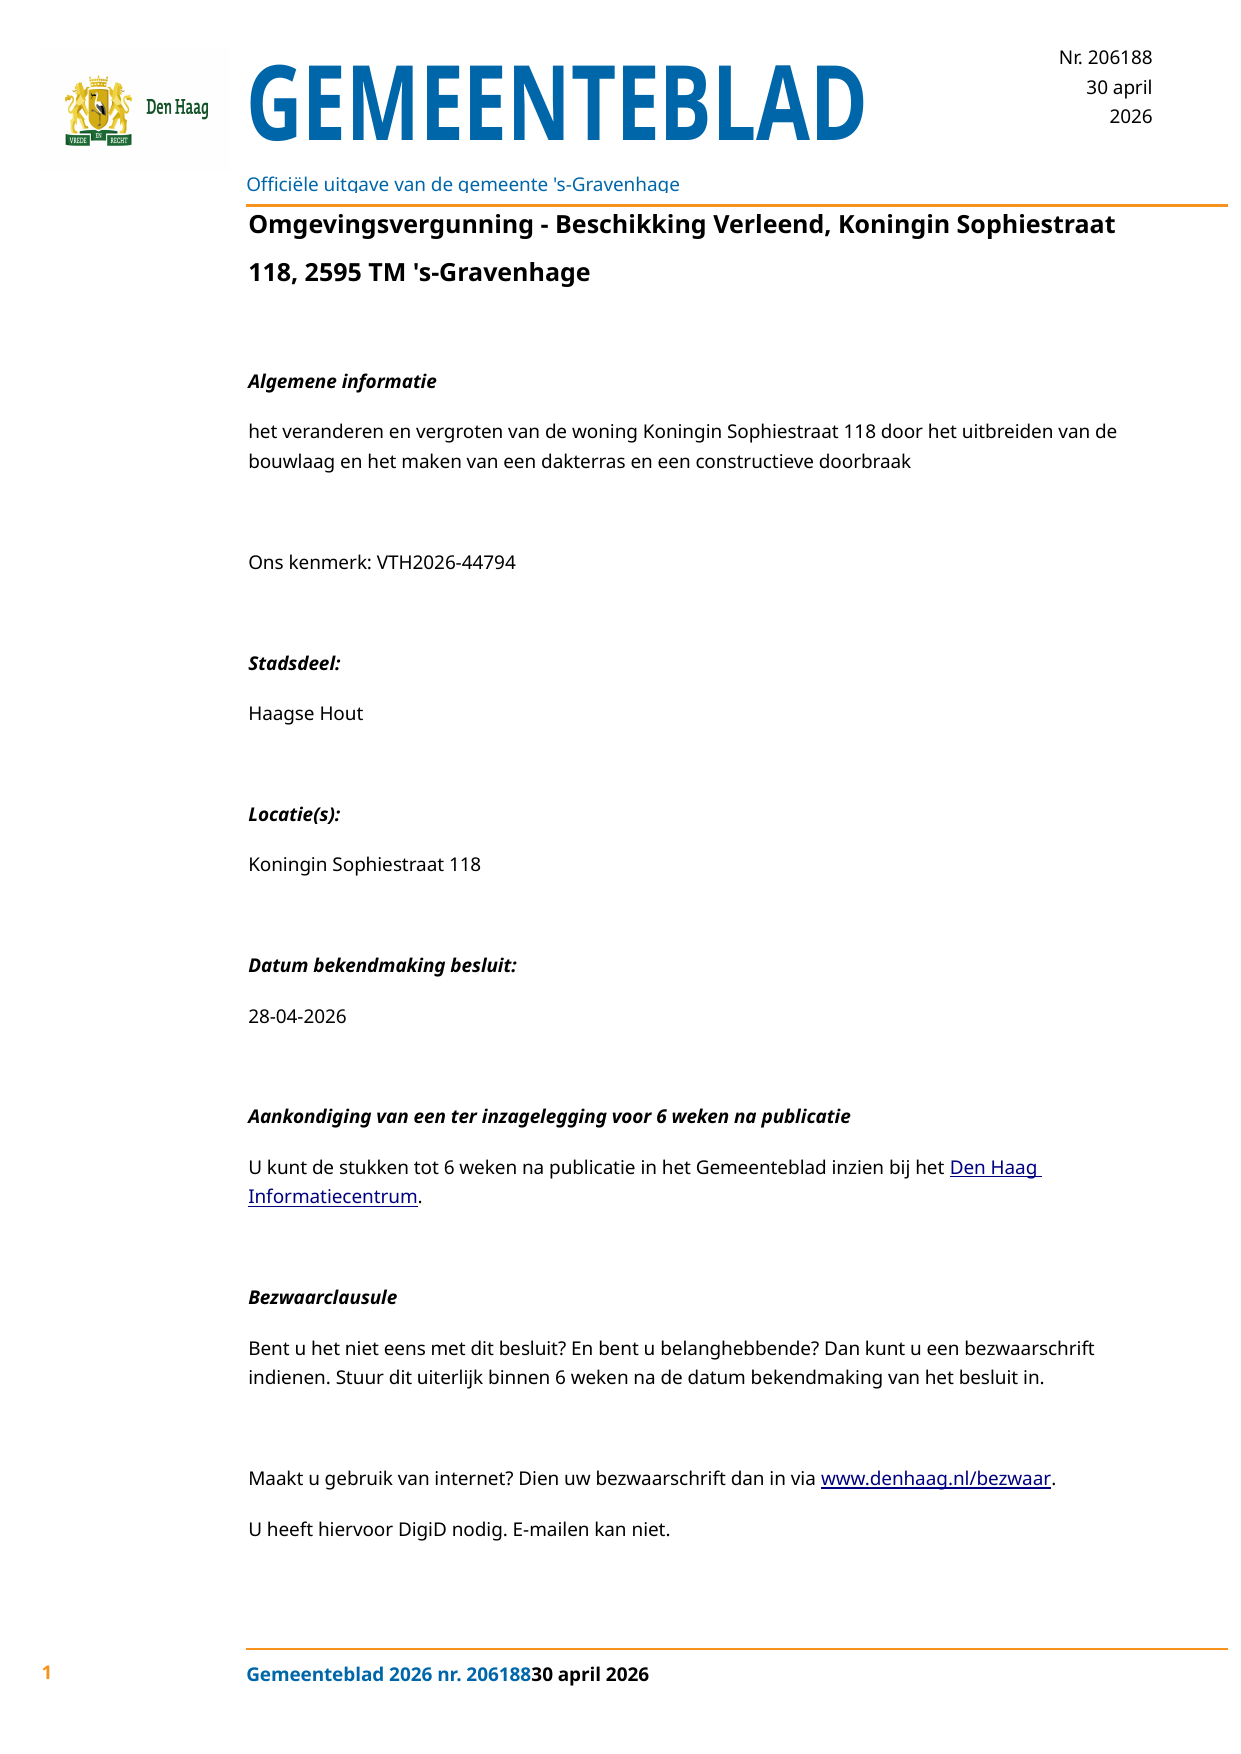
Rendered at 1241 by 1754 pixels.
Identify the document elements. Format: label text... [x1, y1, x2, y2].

text Algemene informatie [248, 368, 1152, 394]
text Bent u het niet eens met dit besluit? En bent u belanghebbende? Dan kunt u een bezwaarschrift indienen. Stuur dit uiterlijk binnen 6 weken na de datum bekendmaking van het besluit in. [248, 1335, 1152, 1390]
text Aankondiging van een ter inzagelegging voor 6 weken na publicatie [248, 1104, 1152, 1129]
text Bezwaarclausule [248, 1284, 1152, 1310]
text het veranderen en vergroten van de woning Koningin Sophiestraat 118 door het uitbreiden van de bouwlaag en het maken van een dakterras en een constructieve doorbraak [248, 419, 1152, 474]
text 28-04-2026 [248, 1003, 1152, 1029]
text Locatie(s): [248, 801, 1152, 827]
text U kunt de stukken tot 6 weken na publicatie in het Gemeenteblad inzien bij het Den Haag Informatiecentrum. [248, 1154, 1152, 1209]
text Ons kenmerk: VTH2026-44794 [248, 549, 1152, 575]
text Haagse Hout [248, 700, 1152, 726]
text Stadsdeel: [248, 650, 1152, 676]
picture [41, 47, 231, 172]
text Koningin Sophiestraat 118 [248, 852, 1152, 877]
text Maakt u gebruik van internet? Dien uw bezwaarschrift dan in via www.denhaag.nl/bezwaar. [248, 1465, 1152, 1491]
text Omgevingsvergunning - Beschikking Verleend, Koningin Sophiestraat 118, 2595 TM 's-Gravenhage [248, 207, 1152, 288]
text Datum bekendmaking besluit: [248, 952, 1152, 978]
text U heeft hiervoor DigiD nodig. E-mailen kan niet. [248, 1516, 1152, 1542]
